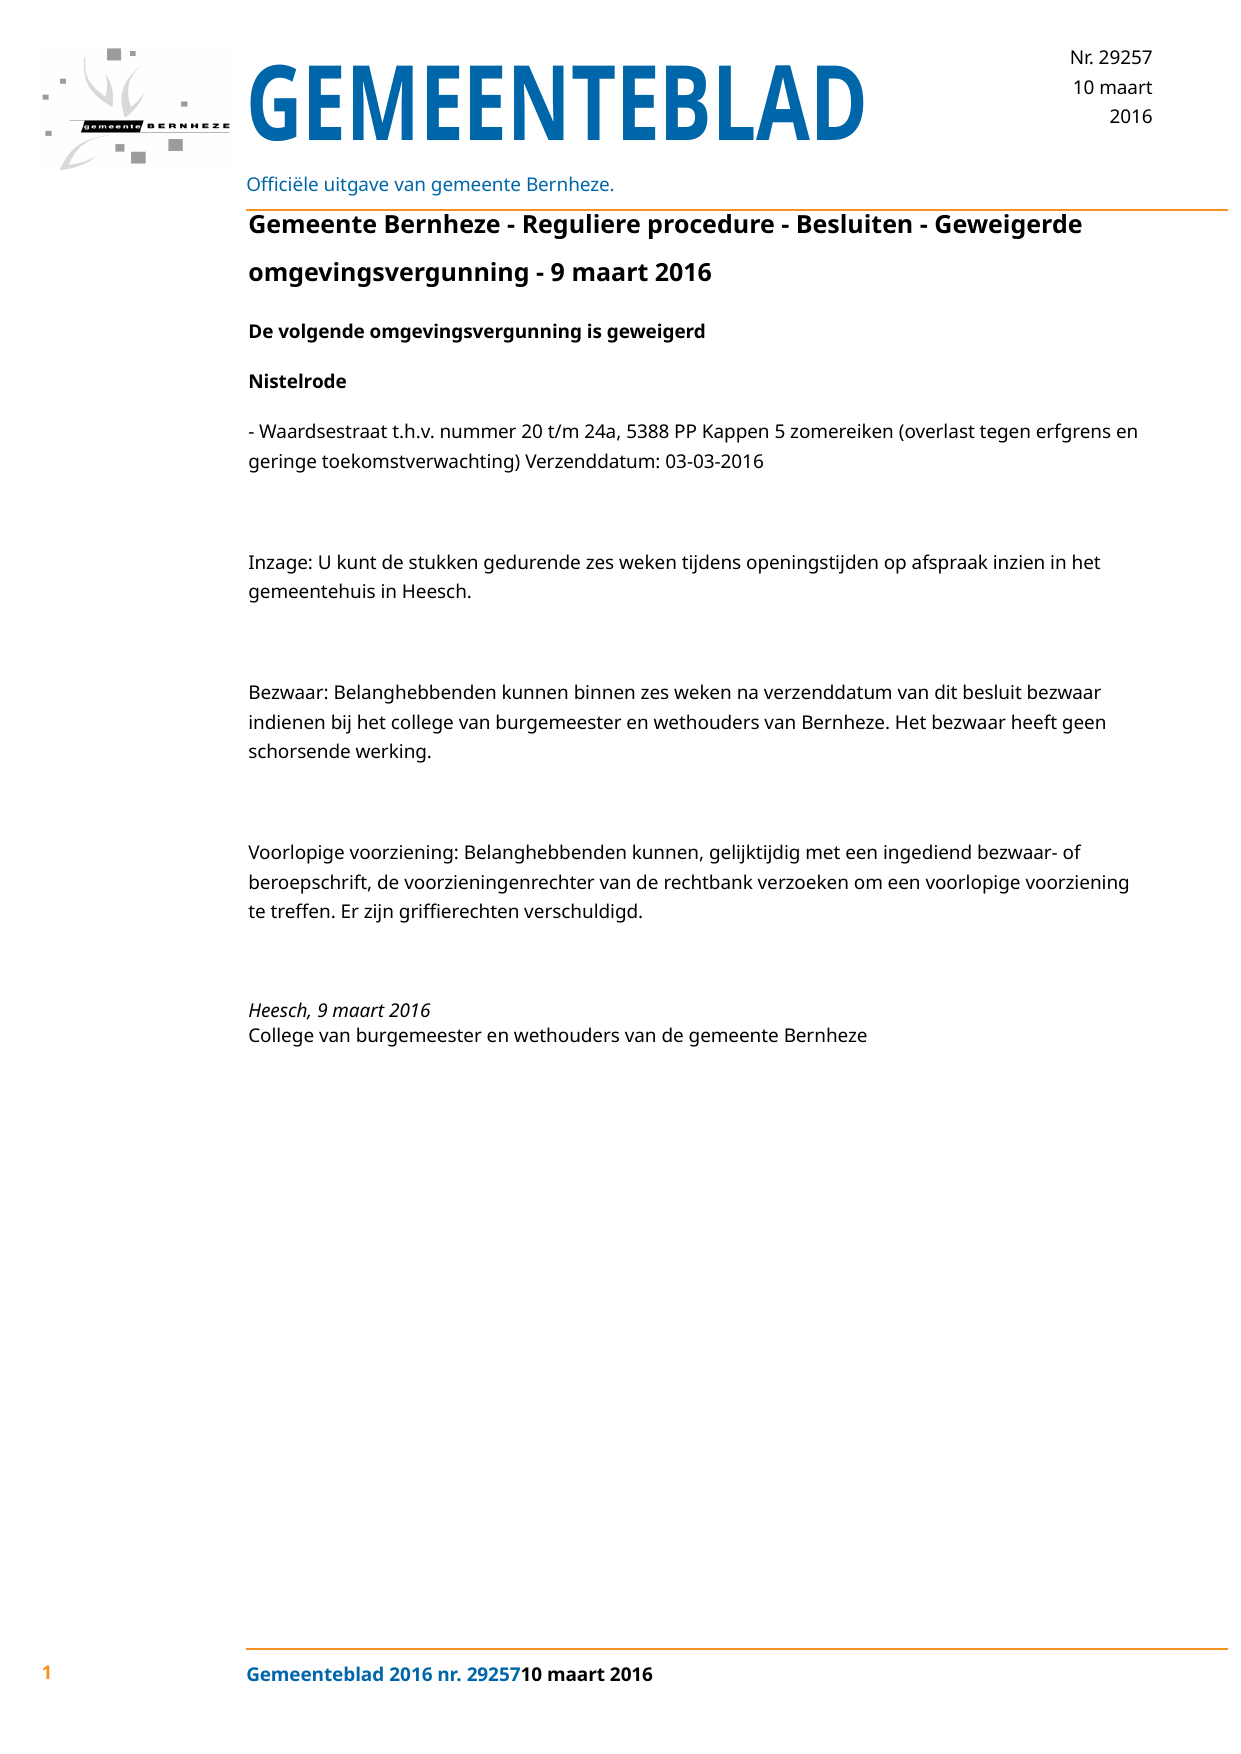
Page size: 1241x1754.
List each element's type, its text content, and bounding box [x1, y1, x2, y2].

text Inzage: U kunt de stukken gedurende zes weken tijdens openingstijden op afspraak inzien in het gemeentehuis in Heesch. [248, 549, 1152, 604]
text Nistelrode [248, 368, 1152, 394]
text Bezwaar: Belanghebbenden kunnen binnen zes weken na verzenddatum van dit besluit bezwaar indienen bij het college van burgemeester en wethouders van Bernheze. Het bezwaar heeft geen schorsende werking. [248, 679, 1152, 764]
text - Waardsestraat t.h.v. nummer 20 t/m 24a, 5388 PP Kappen 5 zomereiken (overlast tegen erfgrens en geringe toekomstverwachting) Verzenddatum: 03-03-2016 [248, 419, 1152, 474]
text Voorlopige voorziening: Belanghebbenden kunnen, gelijktijdig met een ingediend bezwaar- of beroepschrift, de voorzieningenrechter van de rechtbank verzoeken om een voorlopige voorziening te treffen. Er zijn griffierechten verschuldigd. [248, 839, 1152, 924]
picture [41, 47, 231, 172]
text De volgende omgevingsvergunning is geweigerd [248, 318, 1152, 344]
text Heesch, 9 maart 2016 [248, 997, 1152, 1023]
text College van burgemeester en wethouders van de gemeente Bernheze [248, 1023, 1152, 1048]
text Gemeente Bernheze - Reguliere procedure - Besluiten - Geweigerde omgevingsvergunning - 9 maart 2016 [248, 211, 1152, 288]
